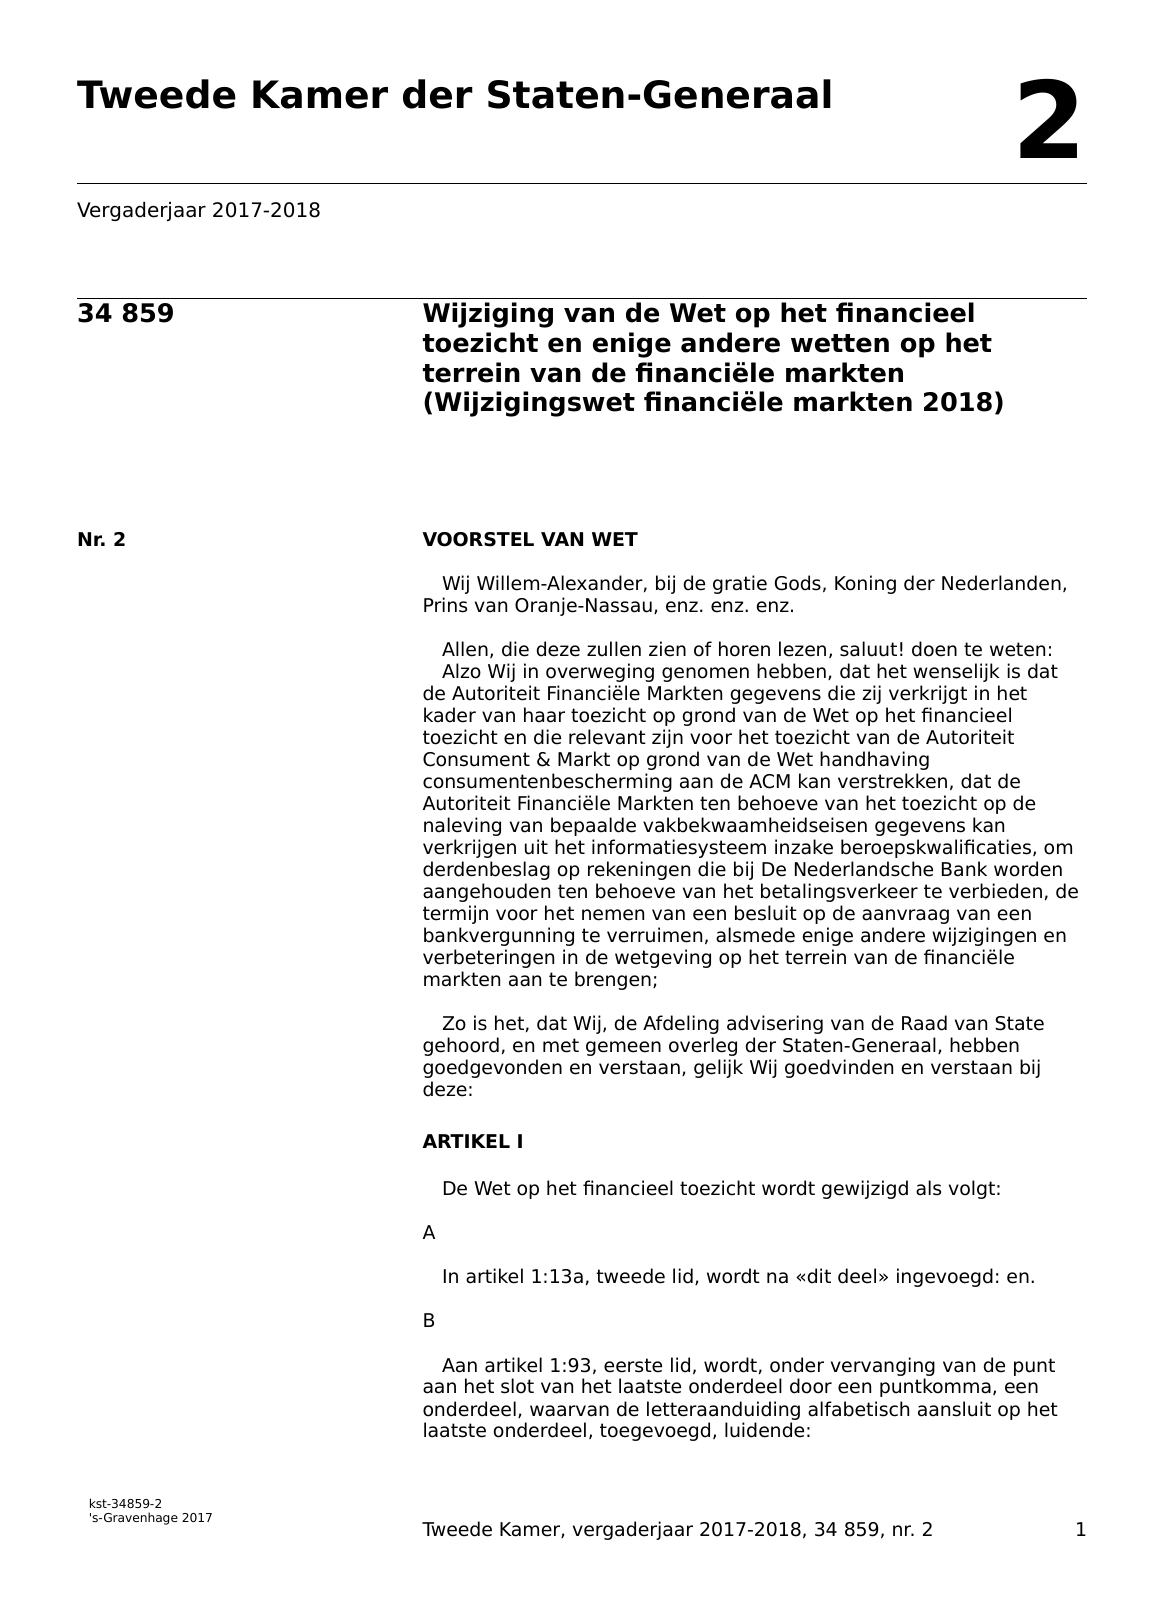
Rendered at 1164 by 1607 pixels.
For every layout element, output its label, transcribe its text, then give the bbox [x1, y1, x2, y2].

text Wij Willem-Alexander, bij de gratie Gods, Koning der Nederlanden, Prins van Oranje-Nassau, enz. enz. enz. [422, 573, 1087, 617]
subtitle ARTIKEL I [422, 1131, 1087, 1153]
text Zo is het, dat Wij, de Afdeling advisering van de Raad van State gehoord, en met gemeen overleg der Staten-Generaal, hebben goedgevonden en verstaan, gelijk Wij goedvinden en verstaan bij deze: [422, 1013, 1087, 1101]
text Allen, die deze zullen zien of horen lezen, saluut! doen te weten: [422, 639, 1087, 661]
text Alzo Wij in overweging genomen hebben, dat het wenselijk is dat de Autoriteit Financiële Markten gegevens die zij verkrijgt in het kader van haar toezicht op grond van de Wet op het financieel toezicht en die relevant zijn voor het toezicht van de Autoriteit Consument & Markt op grond van de Wet handhaving consumentenbescherming aan de ACM kan verstrekken, dat de Autoriteit Financiële Markten ten behoeve van het toezicht op de naleving van bepaalde vakbekwaamheidseisen gegevens kan verkrijgen uit het informatiesysteem inzake beroepskwalificaties, om derdenbeslag op rekeningen die bij De Nederlandsche Bank worden aangehouden ten behoeve van het betalingsverkeer te verbieden, de termijn voor het nemen van een besluit op de aanvraag van een bankvergunning te verruimen, alsmede enige andere wijzigingen en verbeteringen in de wetgeving op het terrein van de financiële markten aan te brengen; [422, 661, 1087, 991]
text B [422, 1310, 1087, 1332]
text In artikel 1:13a, tweede lid, wordt na «dit deel» ingevoegd: en. [422, 1266, 1087, 1288]
text De Wet op het financieel toezicht wordt gewijzigd als volgt: [422, 1178, 1087, 1200]
table_header Tweede Kamer der Staten-Generaal [77, 59, 886, 183]
subtitle Nr. 2 VOORSTEL VAN WET [77, 529, 1087, 551]
text kst-34859-2 [88, 1497, 323, 1511]
subtitle 34 859 Wijziging van de Wet op het financieel toezicht en enige andere wetten op het terrein van de financiële markten (Wijzigingswet financiële markten 2018) [77, 299, 1087, 418]
text Aan artikel 1:93, eerste lid, wordt, onder vervanging van de punt aan het slot van het laatste onderdeel door een puntkomma, een onderdeel, waarvan de letteraanduiding alfabetisch aansluit op het laatste onderdeel, toegevoegd, luidende: [422, 1354, 1087, 1442]
table_header 2 [886, 59, 1087, 183]
table_cell Vergaderjaar 2017-2018 [77, 184, 1087, 298]
text A [422, 1222, 1087, 1244]
text 's-Gravenhage 2017 [88, 1511, 323, 1525]
